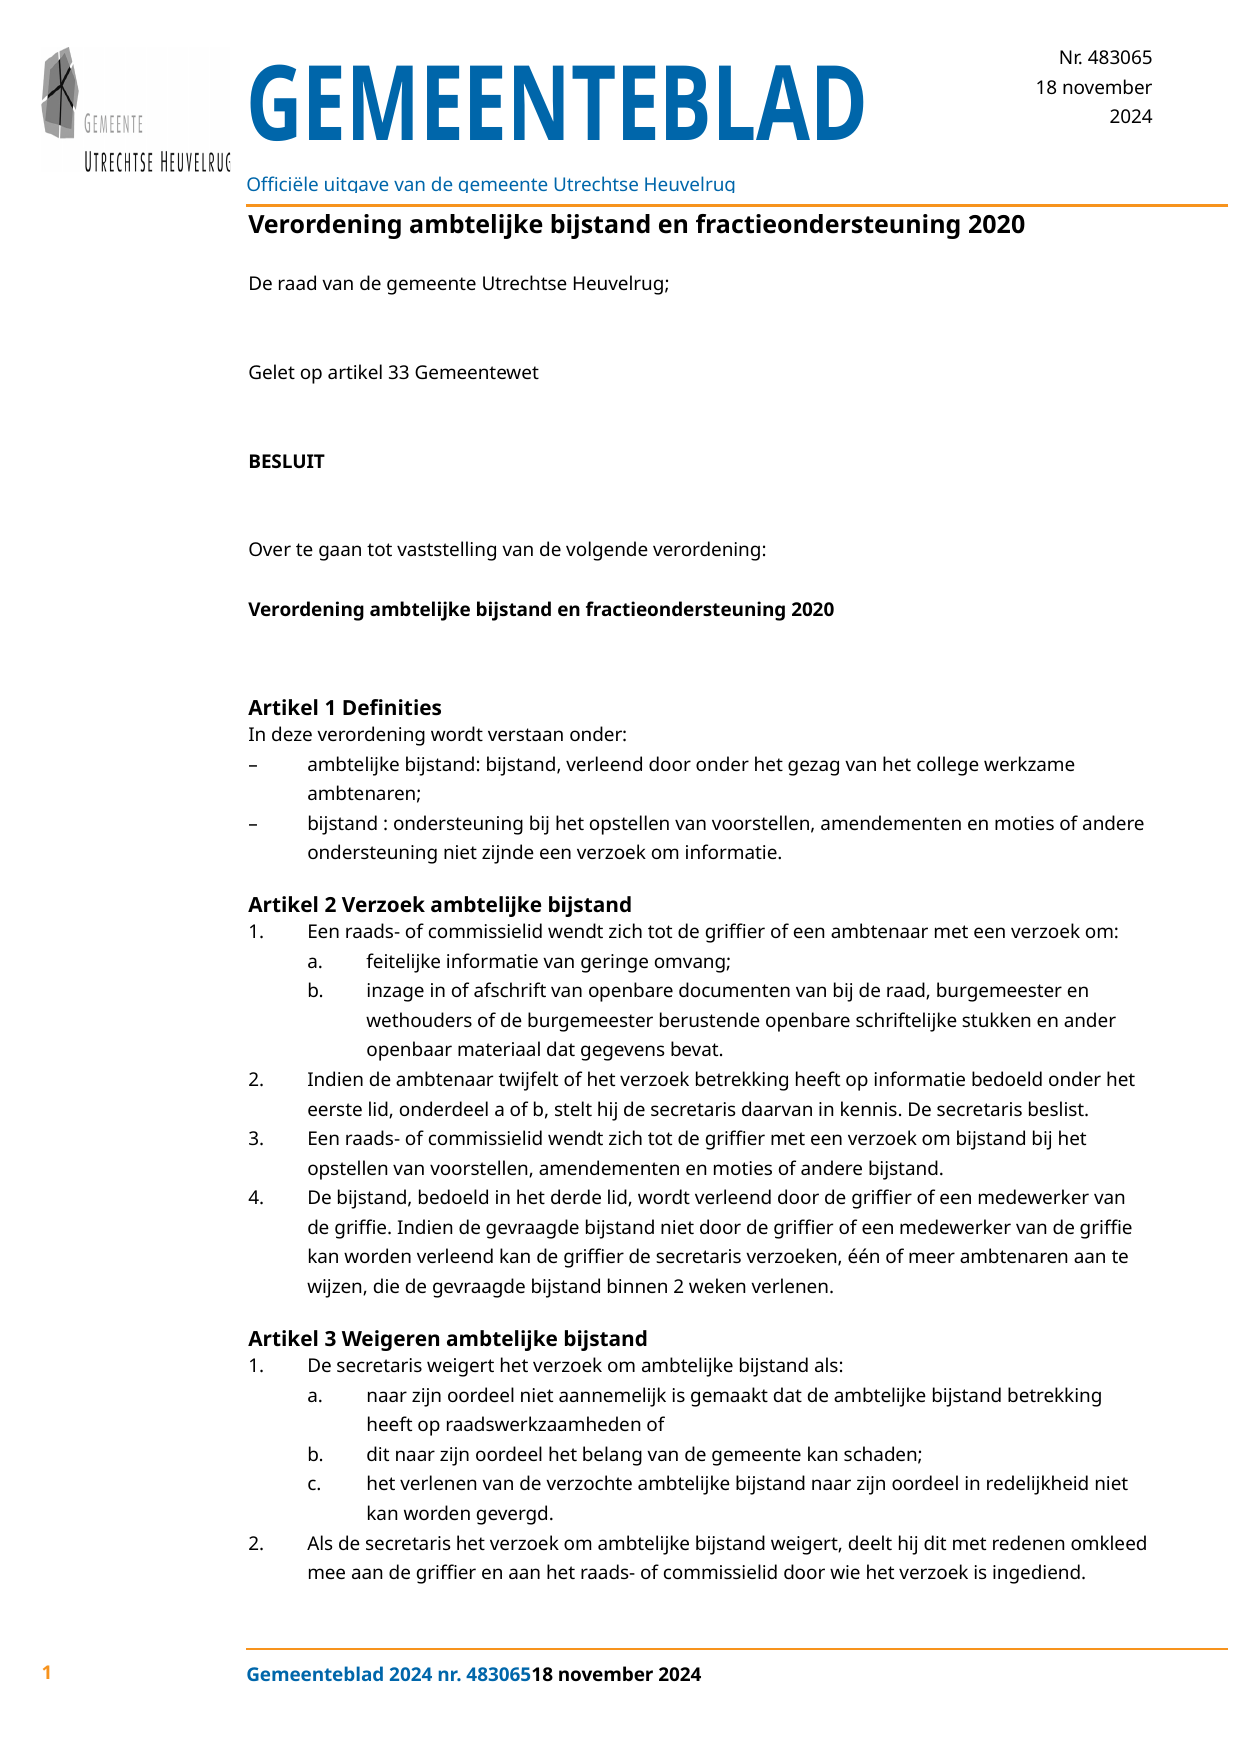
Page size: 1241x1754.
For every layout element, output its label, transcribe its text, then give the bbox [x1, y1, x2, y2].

list feitelijke informatie van geringe omvang; [307, 948, 1152, 974]
list Als de secretaris het verzoek om ambtelijke bijstand weigert, deelt hij dit met redenen omkleed mee aan de griffier en aan het raads- of commissielid door wie het verzoek is ingediend. [248, 1530, 1152, 1585]
list Een raads- of commissielid wendt zich tot de griffier of een ambtenaar met een verzoek om: [248, 918, 1152, 944]
list De secretaris weigert het verzoek om ambtelijke bijstand als: [248, 1352, 1152, 1378]
text Gelet op artikel 33 Gemeentewet [248, 359, 1152, 385]
list ambtelijke bijstand: bijstand, verleend door onder het gezag van het college werkzame ambtenaren; [248, 751, 1152, 806]
text In deze verordening wordt verstaan onder: [248, 721, 1152, 747]
list inzage in of afschrift van openbare documenten van bij de raad, burgemeester en wethouders of de burgemeester berustende openbare schriftelijke stukken en ander openbaar materiaal dat gegevens bevat. [307, 977, 1152, 1062]
text Verordening ambtelijke bijstand en fractieondersteuning 2020 [248, 207, 1152, 241]
list Een raads- of commissielid wendt zich tot de griffier met een verzoek om bijstand bij het opstellen van voorstellen, amendementen en moties of andere bijstand. [248, 1125, 1152, 1181]
list Indien de ambtenaar twijfelt of het verzoek betrekking heeft op informatie bedoeld onder het eerste lid, onderdeel a of b, stelt hij de secretaris daarvan in kennis. De secretaris beslist. [248, 1066, 1152, 1122]
text Artikel 1 Definities [248, 693, 1152, 721]
text Over te gaan tot vaststelling van de volgende verordening: [248, 537, 1152, 562]
text Verordening ambtelijke bijstand en fractieondersteuning 2020 [248, 596, 1152, 621]
text De raad van de gemeente Utrechtse Heuvelrug; [248, 270, 1152, 296]
list het verlenen van de verzochte ambtelijke bijstand naar zijn oordeel in redelijkheid niet kan worden gevergd. [307, 1471, 1152, 1526]
text Artikel 3 Weigeren ambtelijke bijstand [248, 1324, 1152, 1352]
list naar zijn oordeel niet aannemelijk is gemaakt dat de ambtelijke bijstand betrekking heeft op raadswerkzaamheden of [307, 1382, 1152, 1437]
text BESLUIT [248, 448, 1152, 473]
list dit naar zijn oordeel het belang van de gemeente kan schaden; [307, 1441, 1152, 1467]
list De bijstand, bedoeld in het derde lid, wordt verleend door de griffier of een medewerker van de griffie. Indien de gevraagde bijstand niet door de griffier of een medewerker van de griffie kan worden verleend kan de griffier de secretaris verzoeken, één of meer ambtenaren aan te wijzen, die de gevraagde bijstand binnen 2 weken verlenen. [248, 1184, 1152, 1299]
list bijstand : ondersteuning bij het opstellen van voorstellen, amendementen en moties of andere ondersteuning niet zijnde een verzoek om informatie. [248, 810, 1152, 865]
picture [41, 47, 231, 172]
text Artikel 2 Verzoek ambtelijke bijstand [248, 890, 1152, 918]
